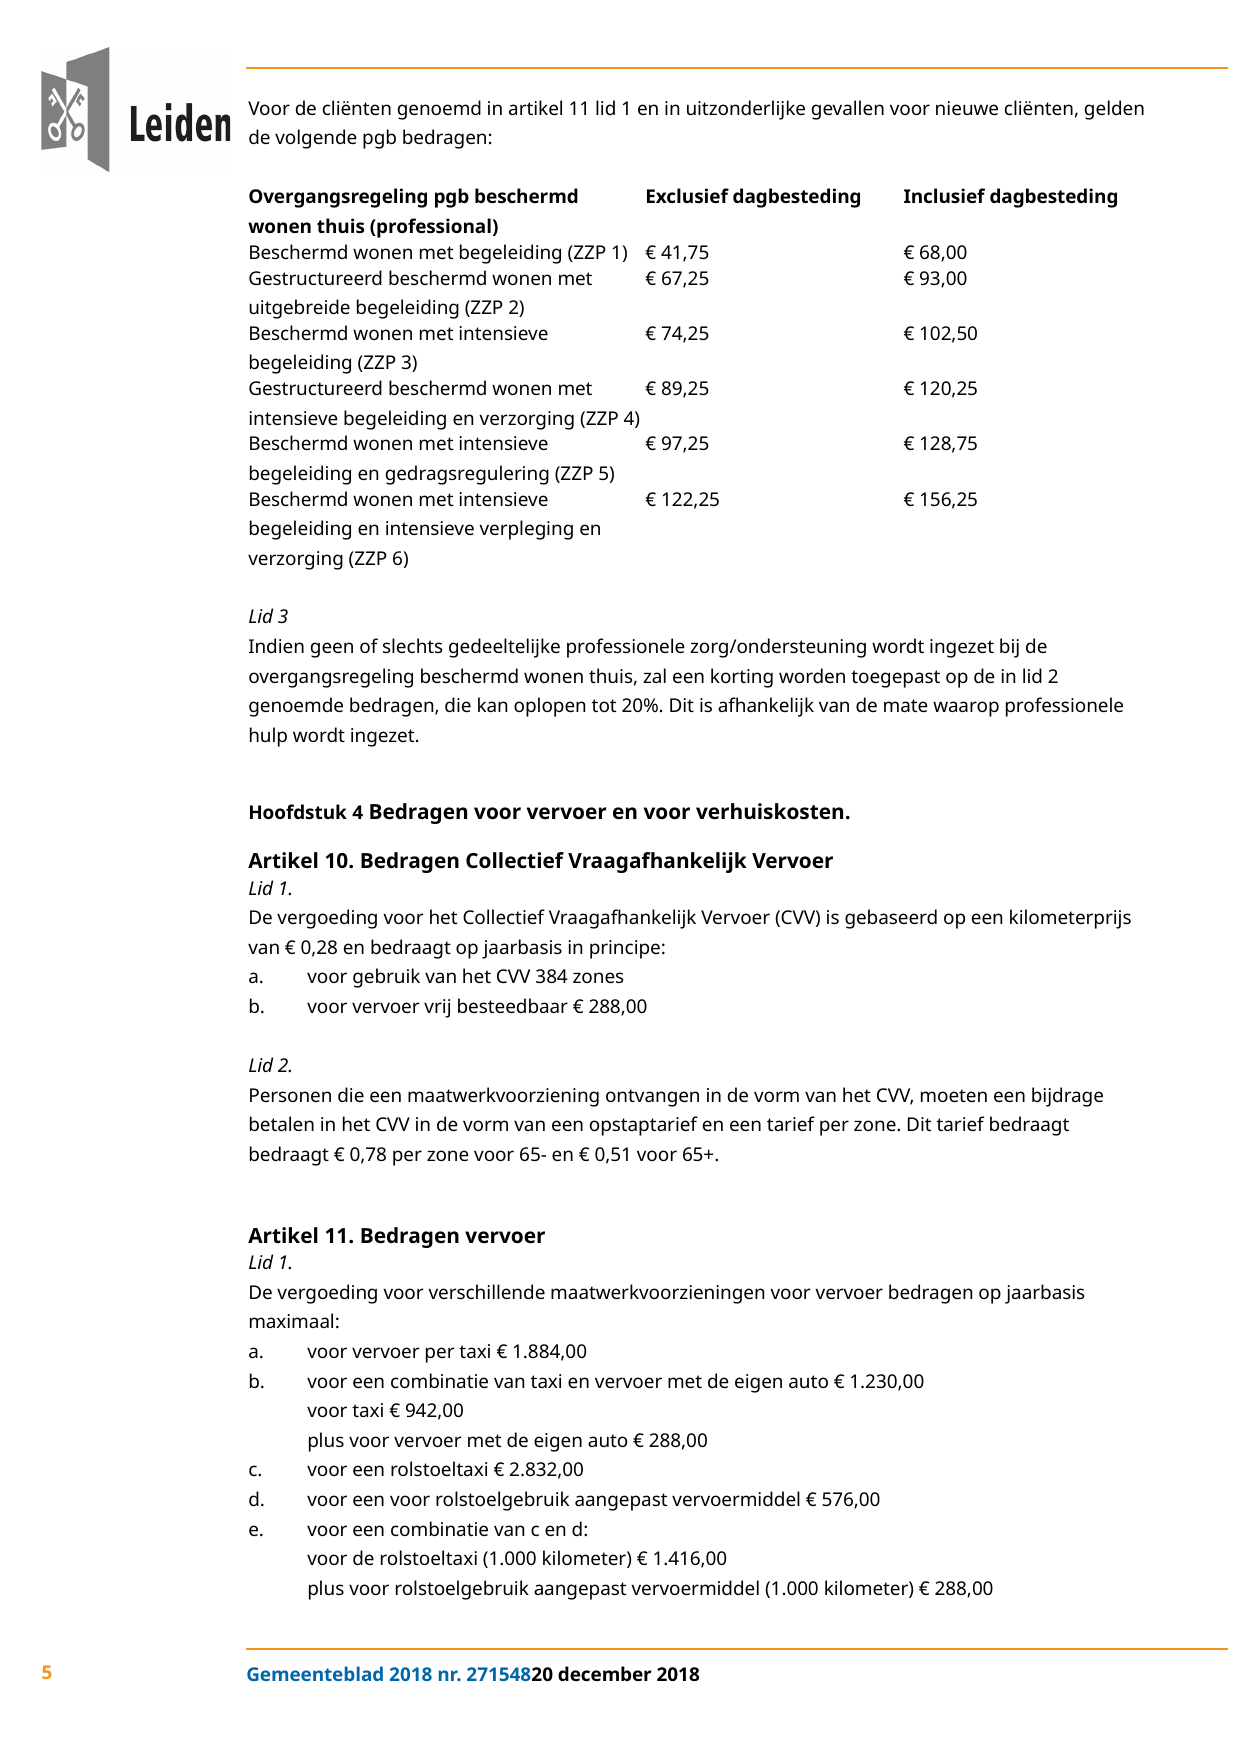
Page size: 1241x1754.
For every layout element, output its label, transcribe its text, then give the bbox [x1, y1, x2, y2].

text Artikel 11. Bedragen vervoer [248, 1221, 1152, 1249]
text Hoofdstuk 4 Bedragen voor vervoer en voor verhuiskosten. [248, 797, 1152, 826]
table_cell € 120,25 [903, 375, 1152, 431]
table_header Exclusief dagbesteding [645, 184, 903, 239]
table_cell € 67,25 [645, 265, 903, 320]
text Lid 1. [248, 875, 1152, 901]
table_cell € 41,75 [645, 239, 903, 265]
list voor een combinatie van taxi en vervoer met de eigen auto € 1.230,00 [248, 1368, 1152, 1394]
table_cell Beschermd wonen met intensieve begeleiding en intensieve verpleging en verzorging (ZZP 6) [248, 486, 645, 571]
text Lid 1. [248, 1249, 1152, 1275]
table_header Inclusief dagbesteding [903, 184, 1152, 239]
text Artikel 10. Bedragen Collectief Vraagafhankelijk Vervoer [248, 846, 1152, 875]
text De vergoeding voor verschillende maatwerkvoorzieningen voor vervoer bedragen op jaarbasis maximaal: [248, 1279, 1152, 1334]
text De vergoeding voor het Collectief Vraagafhankelijk Vervoer (CVV) is gebaseerd op een kilometerprijs van € 0,28 en bedraagt op jaarbasis in principe: [248, 904, 1152, 960]
table_cell Gestructureerd beschermd wonen met intensieve begeleiding en verzorging (ZZP 4) [248, 375, 645, 431]
table_header Overgangsregeling pgb beschermd wonen thuis (professional) [248, 184, 645, 239]
table_cell € 97,25 [645, 431, 903, 486]
table_cell Gestructureerd beschermd wonen met uitgebreide begeleiding (ZZP 2) [248, 265, 645, 320]
table_cell € 89,25 [645, 375, 903, 431]
list plus voor rolstoelgebruik aangepast vervoermiddel (1.000 kilometer) € 288,00 [248, 1575, 1152, 1601]
text Indien geen of slechts gedeeltelijke professionele zorg/ondersteuning wordt ingezet bij de overgangsregeling beschermd wonen thuis, zal een korting worden toegepast op de in lid 2 genoemde bedragen, die kan oplopen tot 20%. Dit is afhankelijk van de mate waarop professionele hulp wordt ingezet. [248, 633, 1152, 748]
list voor een rolstoeltaxi € 2.832,00 [248, 1457, 1152, 1482]
table_cell € 128,75 [903, 431, 1152, 486]
list voor vervoer vrij besteedbaar € 288,00 [248, 993, 1152, 1019]
text Voor de cliënten genoemd in artikel 11 lid 1 en in uitzonderlijke gevallen voor nieuwe cliënten, gelden de volgende pgb bedragen: [248, 95, 1152, 150]
text Personen die een maatwerkvoorziening ontvangen in de vorm van het CVV, moeten een bijdrage betalen in het CVV in de vorm van een opstaptarief en een tarief per zone. Dit tarief bedraagt bedraagt € 0,78 per zone voor 65- en € 0,51 voor 65+. [248, 1082, 1152, 1167]
list voor een voor rolstoelgebruik aangepast vervoermiddel € 576,00 [248, 1486, 1152, 1512]
list voor vervoer per taxi € 1.884,00 [248, 1338, 1152, 1364]
table_cell € 93,00 [903, 265, 1152, 320]
list voor een combinatie van c en d: [248, 1516, 1152, 1542]
table_cell € 102,50 [903, 320, 1152, 375]
table_cell € 68,00 [903, 239, 1152, 265]
table_cell € 74,25 [645, 320, 903, 375]
text Lid 3 [248, 604, 1152, 629]
table_cell € 122,25 [645, 486, 903, 571]
list voor de rolstoeltaxi (1.000 kilometer) € 1.416,00 [248, 1545, 1152, 1571]
list voor gebruik van het CVV 384 zones [248, 964, 1152, 989]
table_cell Beschermd wonen met intensieve begeleiding (ZZP 3) [248, 320, 645, 375]
list plus voor vervoer met de eigen auto € 288,00 [248, 1427, 1152, 1453]
list voor taxi € 942,00 [248, 1397, 1152, 1423]
picture [41, 47, 231, 172]
table_cell Beschermd wonen met intensieve begeleiding en gedragsregulering (ZZP 5) [248, 431, 645, 486]
table_cell Beschermd wonen met begeleiding (ZZP 1) [248, 239, 645, 265]
table_cell € 156,25 [903, 486, 1152, 571]
text Lid 2. [248, 1052, 1152, 1078]
